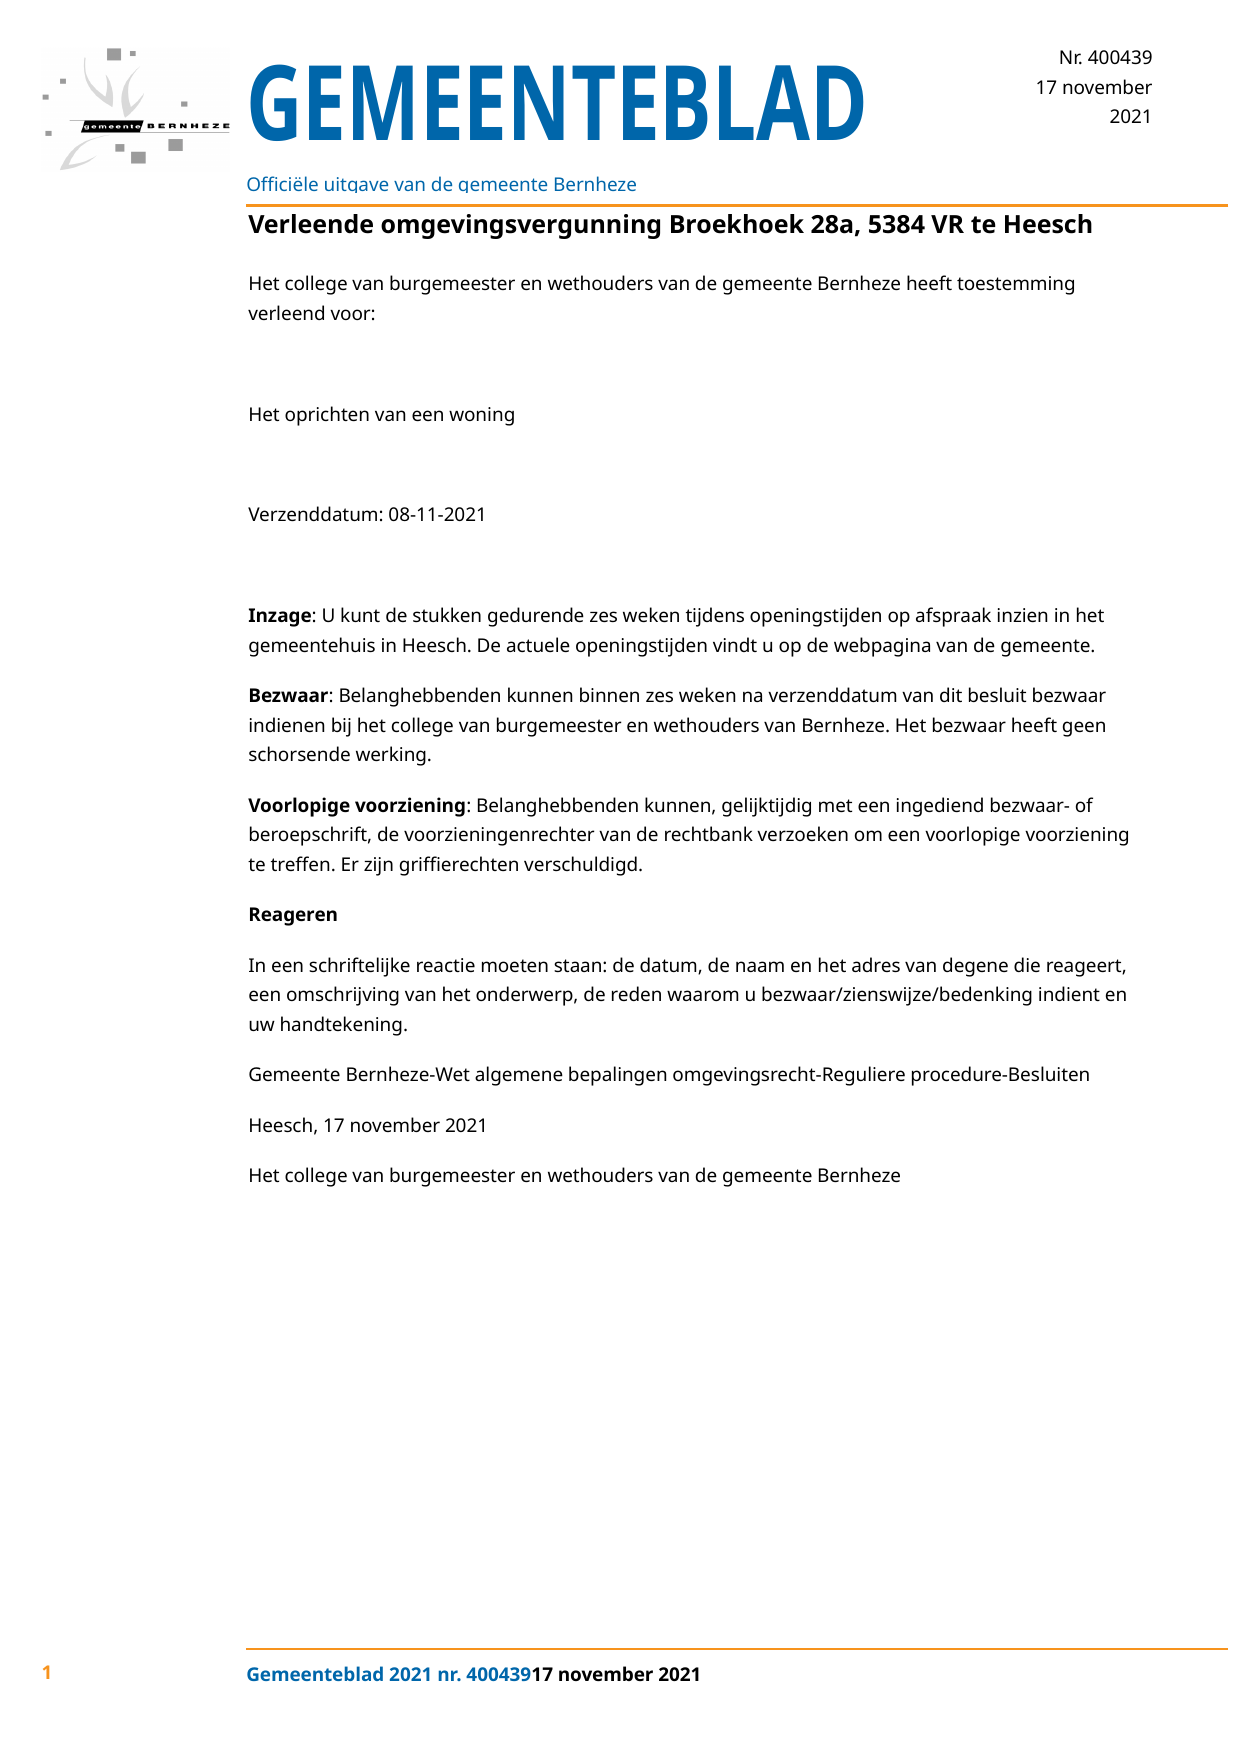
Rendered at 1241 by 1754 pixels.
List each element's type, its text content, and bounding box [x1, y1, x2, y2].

text Verzenddatum: 08-11-2021 [248, 502, 1152, 527]
text Het college van burgemeester en wethouders van de gemeente Bernheze heeft toestemming verleend voor: [248, 270, 1152, 326]
picture [41, 47, 231, 172]
text Gemeente Bernheze-Wet algemene bepalingen omgevingsrecht-Reguliere procedure-Besluiten [248, 1062, 1152, 1087]
text Voorlopige voorziening: Belanghebbenden kunnen, gelijktijdig met een ingediend bezwaar- of beroepschrift, de voorzieningenrechter van de rechtbank verzoeken om een voorlopige voorziening te treffen. Er zijn griffierechten verschuldigd. [248, 792, 1152, 877]
text Reageren [248, 902, 1152, 927]
text Verleende omgevingsvergunning Broekhoek 28a, 5384 VR te Heesch [248, 207, 1152, 241]
text Het oprichten van een woning [248, 401, 1152, 426]
text Heesch, 17 november 2021 [248, 1112, 1152, 1138]
text Inzage: U kunt de stukken gedurende zes weken tijdens openingstijden op afspraak inzien in het gemeentehuis in Heesch. De actuele openingstijden vindt u op de webpagina van de gemeente. [248, 602, 1152, 658]
text Het college van burgemeester en wethouders van de gemeente Bernheze [248, 1162, 1152, 1188]
text In een schriftelijke reactie moeten staan: de datum, de naam en het adres van degene die reageert, een omschrijving van het onderwerp, de reden waarom u bezwaar/zienswijze/bedenking indient en uw handtekening. [248, 952, 1152, 1037]
text Bezwaar: Belanghebbenden kunnen binnen zes weken na verzenddatum van dit besluit bezwaar indienen bij het college van burgemeester en wethouders van Bernheze. Het bezwaar heeft geen schorsende werking. [248, 682, 1152, 767]
